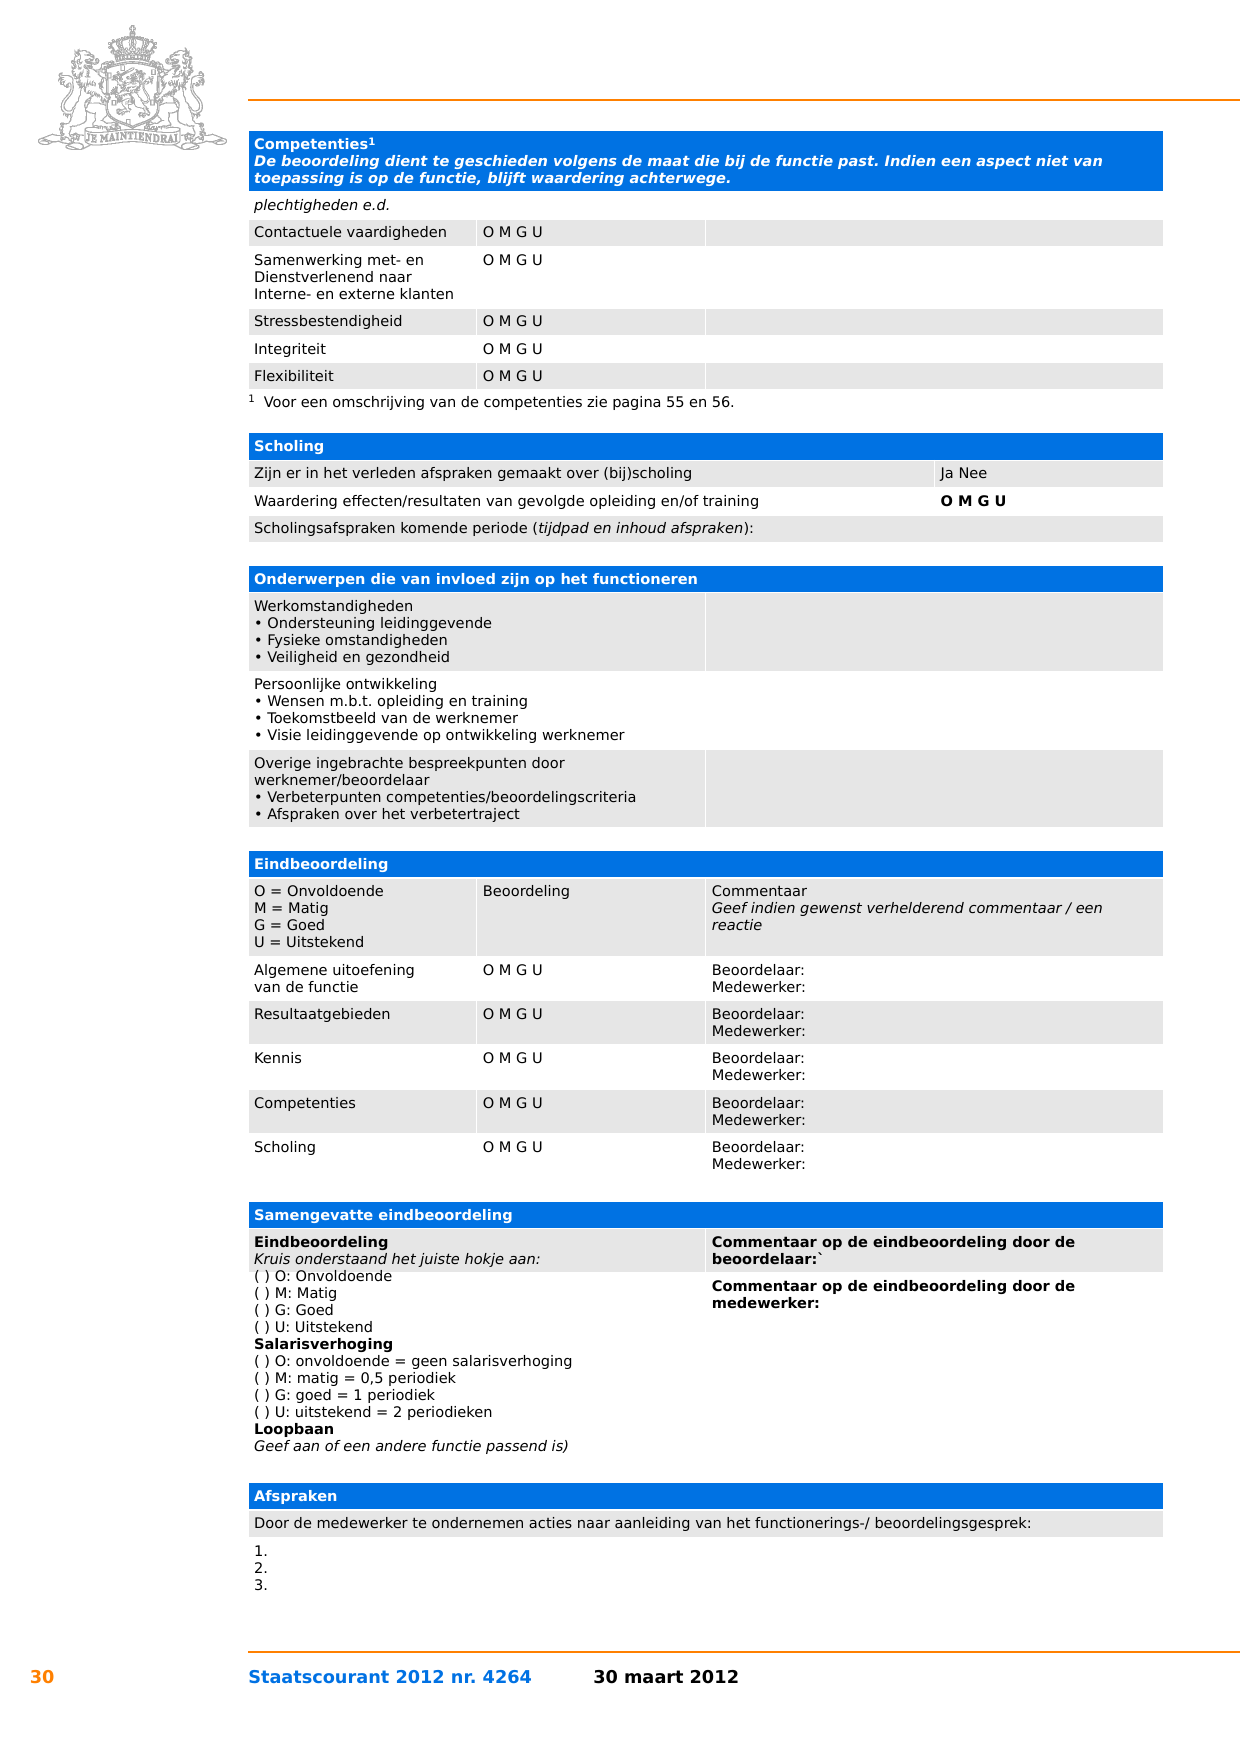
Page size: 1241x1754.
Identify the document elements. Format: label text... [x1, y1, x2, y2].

table_cell Eindbeoordeling Kruis onderstaand het juiste hokje aan: ( ) O: Onvoldoende ( ) M: Matig ( ) G: Goed ( ) U: Uitstekend Salarisverhoging ( ) O: onvoldoende = geen salarisverhoging ( ) M: matig = 0,5 periodiek ( ) G: goed = 1 periodiek ( ) U: uitstekend = 2 periodieken Loopbaan Geef aan of een andere functie passend is) [249, 1229, 705, 1459]
table_cell O M G U [477, 363, 705, 389]
table_header Onderwerpen die van invloed zijn op het functioneren [249, 566, 1163, 592]
table_cell O M G U [477, 220, 705, 246]
table_cell Overige ingebrachte bespreekpunten door werknemer/beoordelaar • Verbeterpunten competenties/beoordelingscriteria • Afspraken over het verbetertraject [249, 750, 705, 827]
table_header Samengevatte eindbeoordeling [249, 1202, 1163, 1228]
table_cell Samenwerking met- en Dienstverlenend naar Interne- en externe klanten [249, 247, 476, 307]
table_cell O M G U [477, 957, 705, 1000]
table_cell Commentaar op de eindbeoordeling door de medewerker: [706, 1274, 1163, 1459]
table_cell Scholing [249, 1134, 476, 1178]
table_cell Integriteit [249, 336, 476, 362]
table_cell Beoordelaar: Medewerker: [706, 1001, 1163, 1044]
table_cell Persoonlijke ontwikkeling • Wensen m.b.t. opleiding en training • Toekomstbeeld van de werknemer • Visie leidinggevende op ontwikkeling werknemer [249, 672, 705, 749]
table_cell O M G U [477, 247, 705, 307]
table_cell Algemene uitoefening van de functie [249, 957, 476, 1000]
table_cell [706, 309, 1163, 335]
table_cell Werkomstandigheden • Ondersteuning leidinggevende • Fysieke omstandigheden • Veiligheid en gezondheid [249, 593, 705, 671]
table_cell Flexibiliteit [249, 363, 476, 389]
table_cell 1. 2. 3. [249, 1538, 1163, 1598]
table_cell [706, 220, 1163, 246]
table_cell 1 Voor een omschrijving van de competenties zie pagina 55 en 56. [248, 391, 1163, 410]
table_cell [706, 672, 1163, 749]
table_cell Waardering effecten/resultaten van gevolgde opleiding en/of training [249, 488, 934, 514]
table_cell Door de medewerker te ondernemen acties naar aanleiding van het functionerings-/ beoordelingsgesprek: [249, 1511, 1163, 1537]
table_header Scholing [249, 433, 1163, 460]
table_cell Zijn er in het verleden afspraken gemaakt over (bij)scholing [249, 461, 934, 487]
table_cell [706, 593, 1163, 671]
table_cell Contactuele vaardigheden [249, 220, 476, 246]
table_cell Beoordelaar: Medewerker: [706, 957, 1163, 1000]
table_cell [706, 247, 1163, 307]
table_cell Beoordeling [477, 879, 705, 956]
table_cell O M G U [477, 1134, 705, 1178]
table_header Competenties1 De beoordeling dient te geschieden volgens de maat die bij de functie past. Indien een aspect niet van toepassing is op de functie, blijft waardering achterwege. [249, 131, 1163, 191]
table_cell Beoordelaar: Medewerker: [706, 1046, 1163, 1089]
table_cell O = Onvoldoende M = Matig G = Goed U = Uitstekend [249, 879, 476, 956]
table_cell Stressbestendigheid [249, 309, 476, 335]
table_cell O M G U [477, 1090, 705, 1133]
table_cell Beoordelaar: Medewerker: [706, 1090, 1163, 1133]
table_cell Competenties [249, 1090, 476, 1133]
table_cell Commentaar op de eindbeoordeling door de beoordelaar:` [706, 1229, 1163, 1272]
table_cell O M G U [477, 1001, 705, 1044]
table_cell [706, 336, 1163, 362]
table_cell Resultaatgebieden [249, 1001, 476, 1044]
table_cell Commentaar Geef indien gewenst verhelderend commentaar / een reactie [706, 879, 1163, 956]
table_cell Kennis [249, 1046, 476, 1089]
table_cell Scholingsafspraken komende periode (tijdpad en inhoud afspraken): [249, 516, 1163, 542]
table_cell [477, 192, 705, 219]
table_cell Beoordelaar: Medewerker: [706, 1134, 1163, 1178]
picture [38, 25, 227, 150]
table_cell O M G U [477, 309, 705, 335]
table_cell Ja Nee [935, 461, 1163, 487]
table_header Eindbeoordeling [249, 851, 1163, 877]
table_cell O M G U [935, 488, 1163, 514]
table_cell O M G U [477, 336, 705, 362]
table_cell [706, 192, 1163, 219]
table_header Afspraken [249, 1483, 1163, 1509]
table_cell O M G U [477, 1046, 705, 1089]
table_cell [706, 750, 1163, 827]
table_cell [706, 363, 1163, 389]
table_cell plechtigheden e.d. [249, 192, 476, 219]
